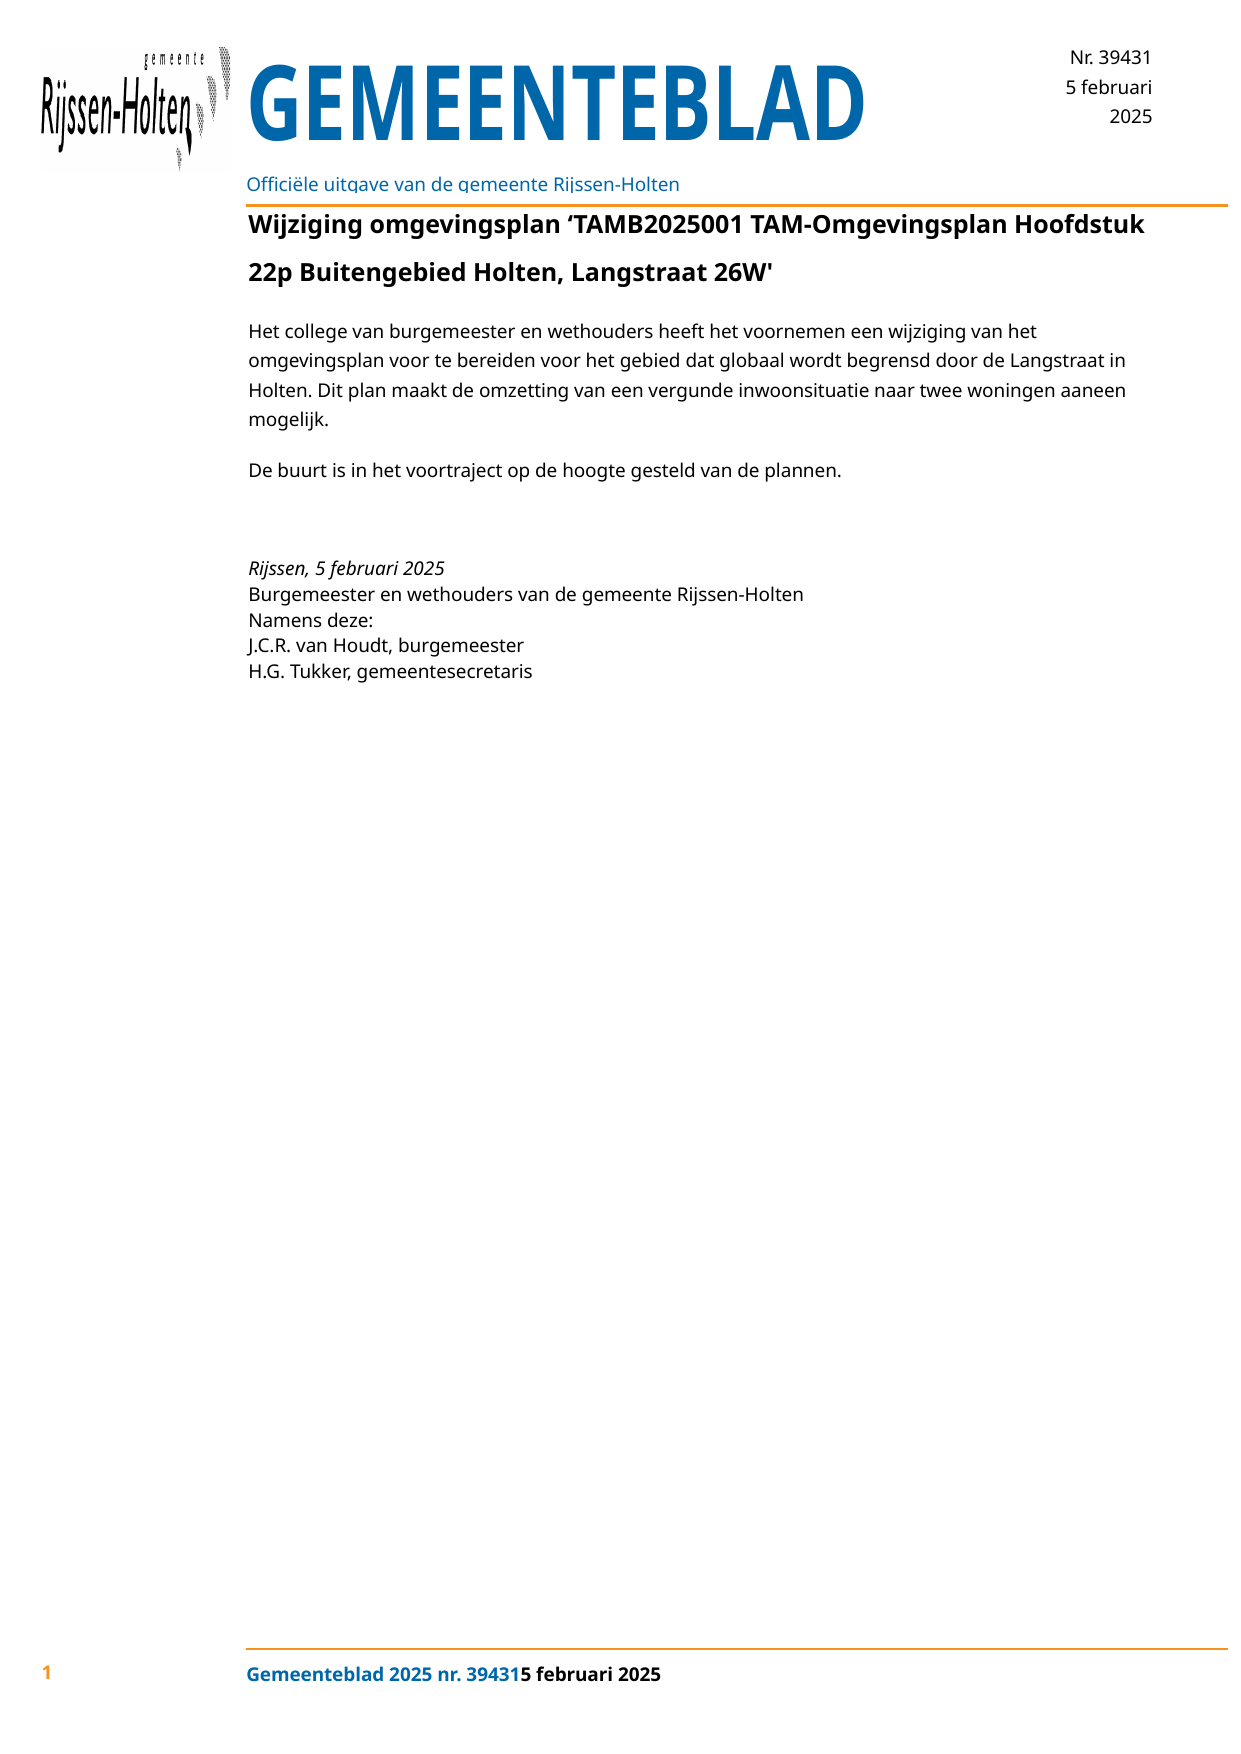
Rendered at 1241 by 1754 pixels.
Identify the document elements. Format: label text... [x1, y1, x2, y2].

text Rijssen, 5 februari 2025 [248, 555, 1152, 581]
text Burgemeester en wethouders van de gemeente Rijssen-Holten [248, 581, 1152, 607]
text J.C.R. van Houdt, burgemeester [248, 632, 1152, 658]
text Het college van burgemeester en wethouders heeft het voornemen een wijziging van het omgevingsplan voor te bereiden voor het gebied dat globaal wordt begrensd door de Langstraat in Holten. Dit plan maakt de omzetting van een vergunde inwoonsituatie naar twee woningen aaneen mogelijk. [248, 318, 1152, 432]
text Namens deze: [248, 607, 1152, 632]
text H.G. Tukker, gemeentesecretaris [248, 658, 1152, 684]
picture [41, 47, 231, 172]
text De buurt is in het voortraject op de hoogte gesteld van de plannen. [248, 457, 1152, 483]
text Wijziging omgevingsplan ‘TAMB2025001 TAM-Omgevingsplan Hoofdstuk 22p Buitengebied Holten, Langstraat 26W' [248, 207, 1152, 288]
